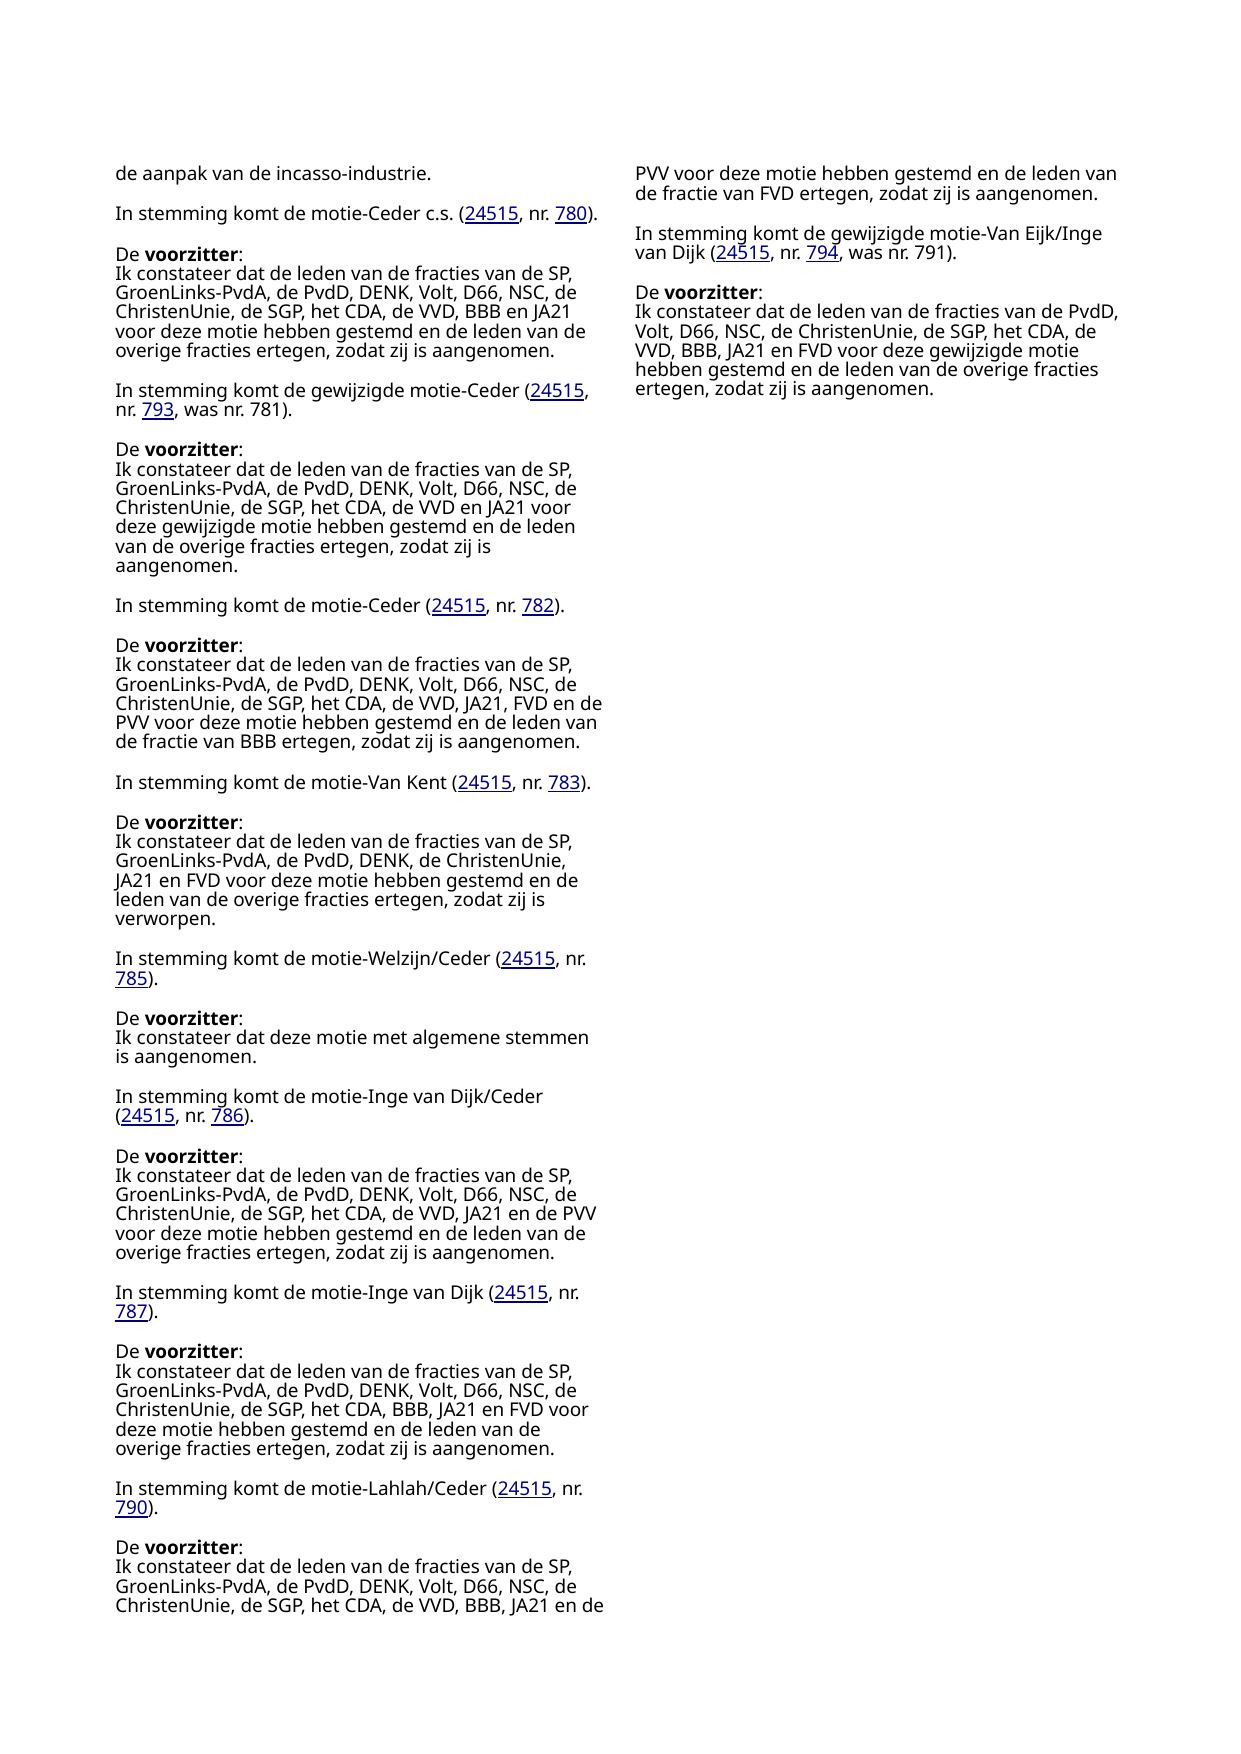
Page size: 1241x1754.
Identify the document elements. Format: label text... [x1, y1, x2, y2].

text De voorzitter: [115, 1148, 605, 1167]
text De voorzitter: [115, 1539, 605, 1558]
text Ik constateer dat de leden van de fracties van de SP, GroenLinks-PvdA, de PvdD, DENK, Volt, D66, NSC, de ChristenUnie, de SGP, het CDA, de VVD, JA21 en de PVV voor deze motie hebben gestemd en de leden van de overige fracties ertegen, zodat zij is aangenomen. [115, 1167, 605, 1263]
text De voorzitter: [115, 246, 605, 265]
text Ik constateer dat de leden van de fracties van de SP, GroenLinks-PvdA, de PvdD, DENK, de ChristenUnie, JA21 en FVD voor deze motie hebben gestemd en de leden van de overige fracties ertegen, zodat zij is verworpen. [115, 833, 605, 929]
text In stemming komt de motie-Lahlah/Ceder (24515, nr. 790). [115, 1480, 605, 1518]
text Ik constateer dat deze motie met algemene stemmen is aangenomen. [115, 1029, 605, 1067]
text Ik constateer dat de leden van de fracties van de PvdD, Volt, D66, NSC, de ChristenUnie, de SGP, het CDA, de VVD, BBB, JA21 en FVD voor deze gewijzigde motie hebben gestemd en de leden van de overige fracties ertegen, zodat zij is aangenomen. [635, 303, 1125, 400]
text In stemming komt de motie-Ceder (24515, nr. 782). [115, 597, 605, 616]
text de aanpak van de incasso-industrie. [115, 165, 605, 184]
text Ik constateer dat de leden van de fracties van de SP, GroenLinks-PvdA, de PvdD, DENK, Volt, D66, NSC, de ChristenUnie, de SGP, het CDA, de VVD, JA21, FVD en de PVV voor deze motie hebben gestemd en de leden van de fractie van BBB ertegen, zodat zij is aangenomen. [115, 656, 605, 753]
text De voorzitter: [115, 1009, 605, 1029]
text PVV voor deze motie hebben gestemd en de leden van de fractie van FVD ertegen, zodat zij is aangenomen. [635, 165, 1125, 204]
text De voorzitter: [115, 637, 605, 656]
text In stemming komt de motie-Welzijn/Ceder (24515, nr. 785). [115, 950, 605, 989]
text In stemming komt de motie-Van Kent (24515, nr. 783). [115, 774, 605, 793]
text De voorzitter: [635, 284, 1125, 303]
text De voorzitter: [115, 441, 605, 461]
text Ik constateer dat de leden van de fracties van de SP, GroenLinks-PvdA, de PvdD, DENK, Volt, D66, NSC, de ChristenUnie, de SGP, het CDA, de VVD, BBB en JA21 voor deze motie hebben gestemd en de leden van de overige fracties ertegen, zodat zij is aangenomen. [115, 265, 605, 361]
text De voorzitter: [115, 814, 605, 833]
text In stemming komt de gewijzigde motie-Ceder (24515, nr. 793, was nr. 781). [115, 382, 605, 421]
text Ik constateer dat de leden van de fracties van de SP, GroenLinks-PvdA, de PvdD, DENK, Volt, D66, NSC, de ChristenUnie, de SGP, het CDA, de VVD en JA21 voor deze gewijzigde motie hebben gestemd en de leden van de overige fracties ertegen, zodat zij is aangenomen. [115, 461, 605, 576]
text In stemming komt de gewijzigde motie-Van Eijk/Inge van Dijk (24515, nr. 794, was nr. 791). [635, 225, 1125, 263]
text In stemming komt de motie-Ceder c.s. (24515, nr. 780). [115, 205, 605, 225]
text Ik constateer dat de leden van de fracties van de SP, GroenLinks-PvdA, de PvdD, DENK, Volt, D66, NSC, de ChristenUnie, de SGP, het CDA, BBB, JA21 en FVD voor deze motie hebben gestemd en de leden van de overige fracties ertegen, zodat zij is aangenomen. [115, 1363, 605, 1459]
text Ik constateer dat de leden van de fracties van de SP, GroenLinks-PvdA, de PvdD, DENK, Volt, D66, NSC, de ChristenUnie, de SGP, het CDA, de VVD, BBB, JA21 en de [115, 1558, 605, 1616]
text In stemming komt de motie-Inge van Dijk/Ceder (24515, nr. 786). [115, 1088, 605, 1127]
text De voorzitter: [115, 1343, 605, 1363]
text In stemming komt de motie-Inge van Dijk (24515, nr. 787). [115, 1284, 605, 1323]
